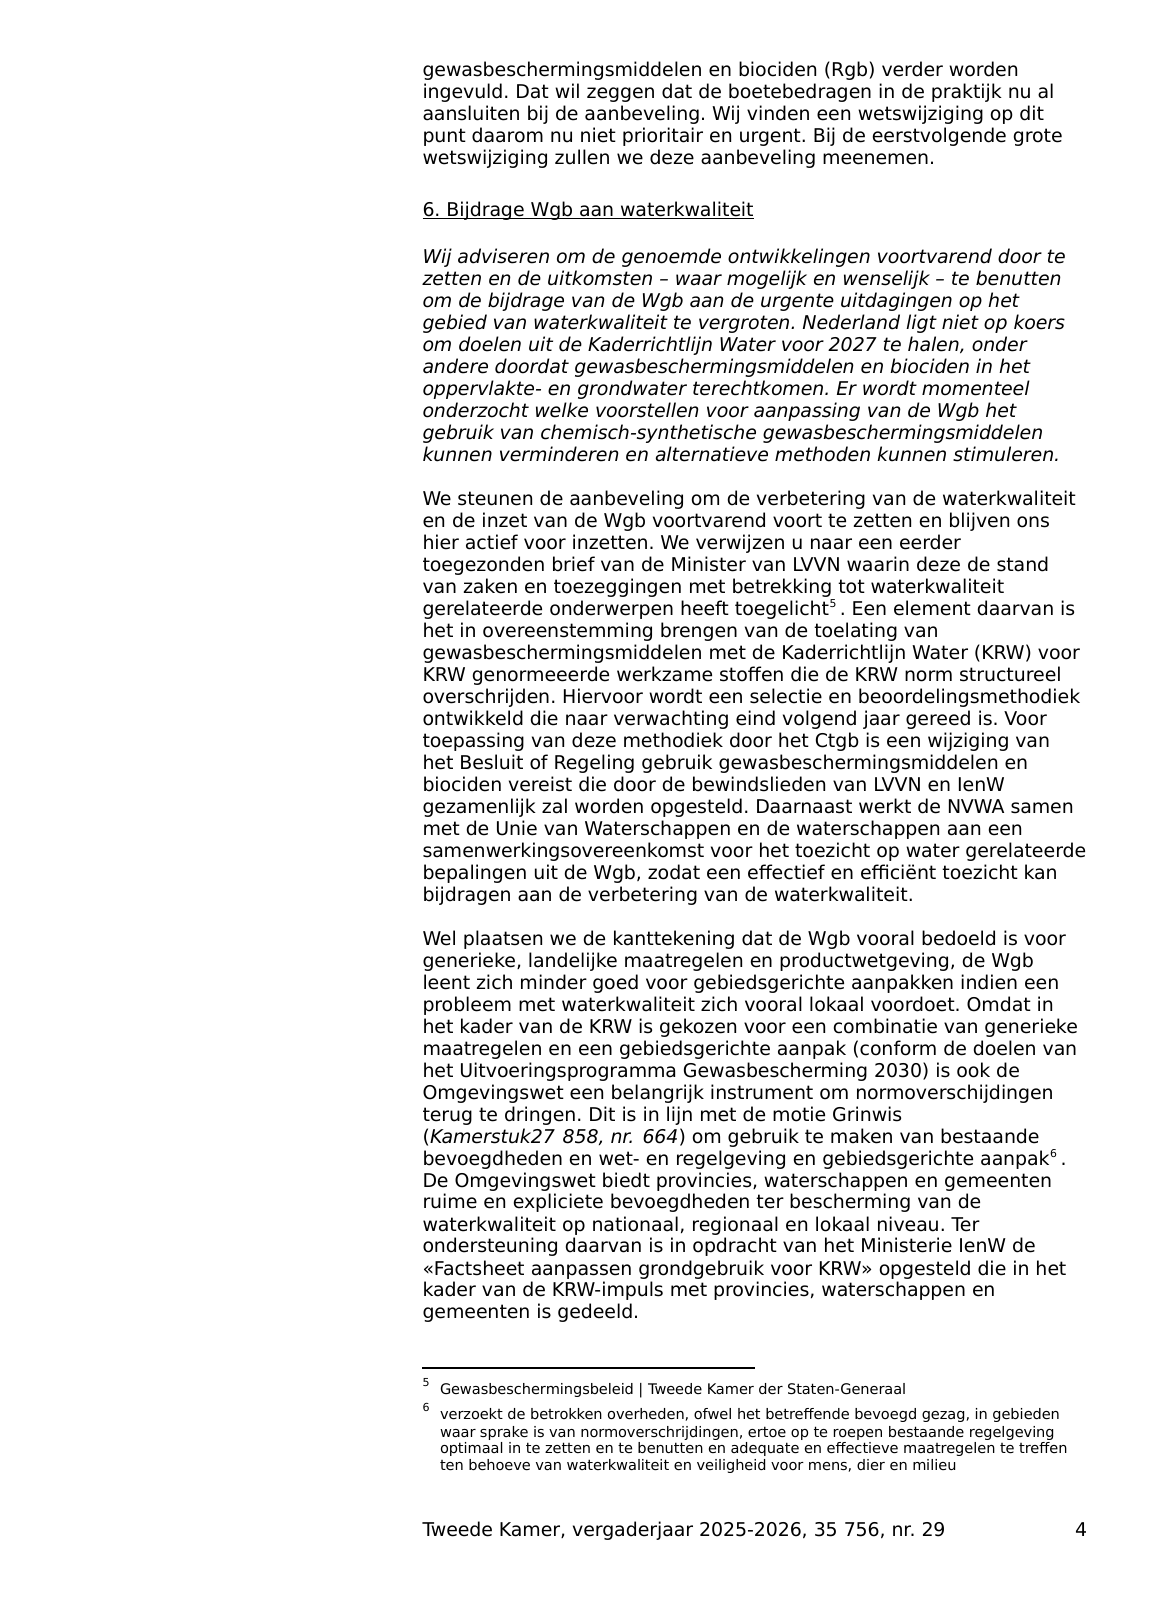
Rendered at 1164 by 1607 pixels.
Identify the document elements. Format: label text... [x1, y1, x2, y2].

text Gewasbeschermingsbeleid | Tweede Kamer der Staten-Generaal [422, 1377, 1087, 1399]
text We steunen de aanbeveling om de verbetering van de waterkwaliteit en de inzet van de Wgb voortvarend voort te zetten en blijven ons hier actief voor inzetten. We verwijzen u naar een eerder toegezonden brief van de Minister van LVVN waarin deze de stand van zaken en toezeggingen met betrekking tot waterkwaliteit gerelateerde onderwerpen heeft toegelicht. Een element daarvan is het in overeenstemming brengen van de toelating van gewasbeschermingsmiddelen met de Kaderrichtlijn Water (KRW) voor KRW genormeeerde werkzame stoffen die de KRW norm structureel overschrijden. Hiervoor wordt een selectie en beoordelingsmethodiek ontwikkeld die naar verwachting eind volgend jaar gereed is. Voor toepassing van deze methodiek door het Ctgb is een wijziging van het Besluit of Regeling gebruik gewasbeschermingsmiddelen en biociden vereist die door de bewindslieden van LVVN en IenW gezamenlijk zal worden opgesteld. Daarnaast werkt de NVWA samen met de Unie van Waterschappen en de waterschappen aan een samenwerkingsovereenkomst voor het toezicht op water gerelateerde bepalingen uit de Wgb, zodat een effectief en efficiënt toezicht kan bijdragen aan de verbetering van de waterkwaliteit. [422, 488, 1087, 906]
text gewasbeschermingsmiddelen en biociden (Rgb) verder worden ingevuld. Dat wil zeggen dat de boetebedragen in de praktijk nu al aansluiten bij de aanbeveling. Wij vinden een wetswijziging op dit punt daarom nu niet prioritair en urgent. Bij de eerstvolgende grote wetswijziging zullen we deze aanbeveling meenemen. [422, 59, 1087, 169]
subtitle 6. Bijdrage Wgb aan waterkwaliteit [422, 199, 1087, 221]
text Wel plaatsen we de kanttekening dat de Wgb vooral bedoeld is voor generieke, landelijke maatregelen en productwetgeving, de Wgb leent zich minder goed voor gebiedsgerichte aanpakken indien een probleem met waterkwaliteit zich vooral lokaal voordoet. Omdat in het kader van de KRW is gekozen voor een combinatie van generieke maatregelen en een gebiedsgerichte aanpak (conform de doelen van het Uitvoeringsprogramma Gewasbescherming 2030) is ook de Omgevingswet een belangrijk instrument om normoverschijdingen terug te dringen. Dit is in lijn met de motie Grinwis (Kamerstuk27 858, nr. 664) om gebruik te maken van bestaande bevoegdheden en wet- en regelgeving en gebiedsgerichte aanpak. De Omgevingswet biedt provincies, waterschappen en gemeenten ruime en expliciete bevoegdheden ter bescherming van de waterkwaliteit op nationaal, regionaal en lokaal niveau. Ter ondersteuning daarvan is in opdracht van het Ministerie IenW de «Factsheet aanpassen grondgebruik voor KRW» opgesteld die in het kader van de KRW-impuls met provincies, waterschappen en gemeenten is gedeeld. [422, 928, 1087, 1323]
text Wij adviseren om de genoemde ontwikkelingen voortvarend door te zetten en de uitkomsten – waar mogelijk en wenselijk – te benutten om de bijdrage van de Wgb aan de urgente uitdagingen op het gebied van waterkwaliteit te vergroten. Nederland ligt niet op koers om doelen uit de Kaderrichtlijn Water voor 2027 te halen, onder andere doordat gewasbeschermingsmiddelen en biociden in het oppervlakte- en grondwater terechtkomen. Er wordt momenteel onderzocht welke voorstellen voor aanpassing van de Wgb het gebruik van chemisch-synthetische gewasbeschermingsmiddelen kunnen verminderen en alternatieve methoden kunnen stimuleren. [422, 246, 1087, 466]
text verzoekt de betrokken overheden, ofwel het betreffende bevoegd gezag, in gebieden waar sprake is van normoverschrijdingen, ertoe op te roepen bestaande regelgeving optimaal in te zetten en te benutten en adequate en effectieve maatregelen te treffen ten behoeve van waterkwaliteit en veiligheid voor mens, dier en milieu [422, 1402, 1087, 1474]
